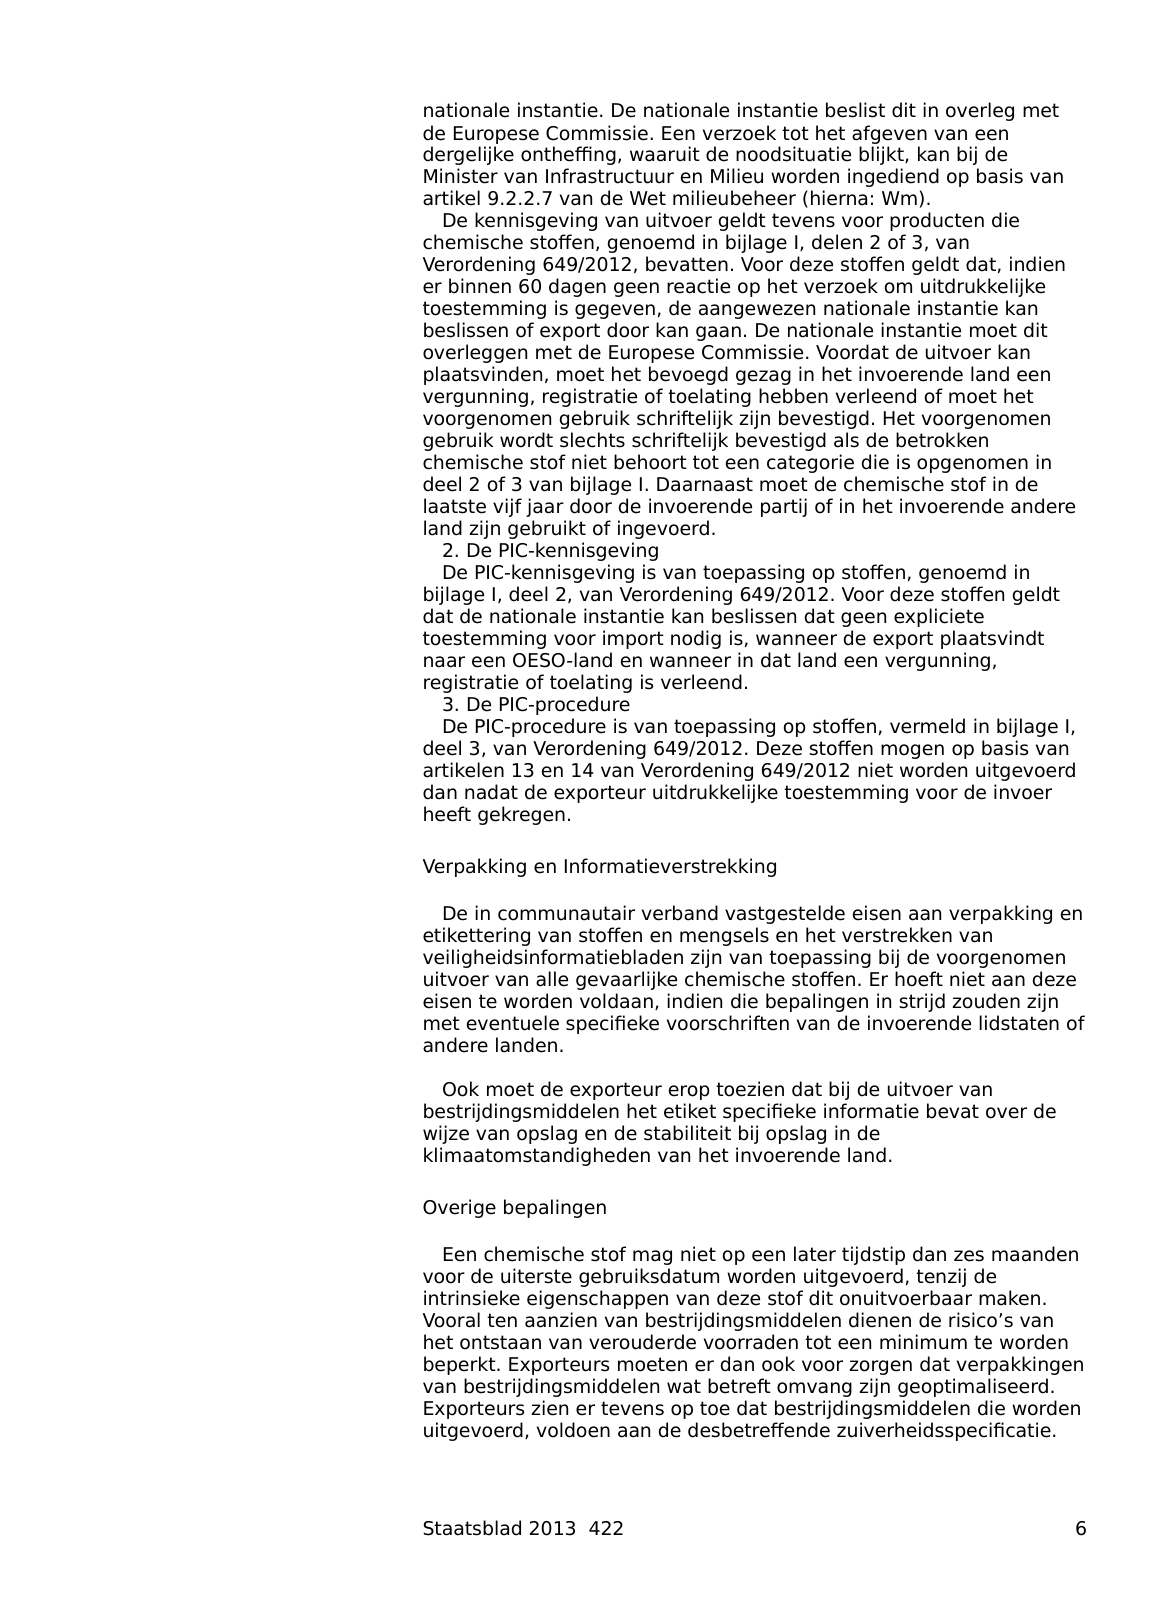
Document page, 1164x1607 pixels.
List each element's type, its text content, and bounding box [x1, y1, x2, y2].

text De in communautair verband vastgestelde eisen aan verpakking en etikettering van stoffen en mengsels en het verstrekken van veiligheidsinformatiebladen zijn van toepassing bij de voorgenomen uitvoer van alle gevaarlijke chemische stoffen. Er hoeft niet aan deze eisen te worden voldaan, indien die bepalingen in strijd zouden zijn met eventuele specifieke voorschriften van de invoerende lidstaten of andere landen. [422, 903, 1087, 1057]
subtitle Overige bepalingen [422, 1197, 1087, 1219]
text 2. De PIC-kennisgeving [422, 540, 1087, 562]
text Ook moet de exporteur erop toezien dat bij de uitvoer van bestrijdingsmiddelen het etiket specifieke informatie bevat over de wijze van opslag en de stabiliteit bij opslag in de klimaatomstandigheden van het invoerende land. [422, 1079, 1087, 1167]
text nationale instantie. De nationale instantie beslist dit in overleg met de Europese Commissie. Een verzoek tot het afgeven van een dergelijke ontheffing, waaruit de noodsituatie blijkt, kan bij de Minister van Infrastructuur en Milieu worden ingediend op basis van artikel 9.2.2.7 van de Wet milieubeheer (hierna: Wm). [422, 100, 1087, 210]
text 3. De PIC-procedure [422, 694, 1087, 716]
text Een chemische stof mag niet op een later tijdstip dan zes maanden voor de uiterste gebruiksdatum worden uitgevoerd, tenzij de intrinsieke eigenschappen van deze stof dit onuitvoerbaar maken. Vooral ten aanzien van bestrijdingsmiddelen dienen de risico’s van het ontstaan van verouderde voorraden tot een minimum te worden beperkt. Exporteurs moeten er dan ook voor zorgen dat verpakkingen van bestrijdingsmiddelen wat betreft omvang zijn geoptimaliseerd. Exporteurs zien er tevens op toe dat bestrijdingsmiddelen die worden uitgevoerd, voldoen aan de desbetreffende zuiverheidsspecificatie. [422, 1244, 1087, 1441]
subtitle Verpakking en Informatieverstrekking [422, 856, 1087, 878]
text De PIC-kennisgeving is van toepassing op stoffen, genoemd in bijlage I, deel 2, van Verordening 649/2012. Voor deze stoffen geldt dat de nationale instantie kan beslissen dat geen expliciete toestemming voor import nodig is, wanneer de export plaatsvindt naar een OESO-land en wanneer in dat land een vergunning, registratie of toelating is verleend. [422, 562, 1087, 694]
text De kennisgeving van uitvoer geldt tevens voor producten die chemische stoffen, genoemd in bijlage I, delen 2 of 3, van Verordening 649/2012, bevatten. Voor deze stoffen geldt dat, indien er binnen 60 dagen geen reactie op het verzoek om uitdrukkelijke toestemming is gegeven, de aangewezen nationale instantie kan beslissen of export door kan gaan. De nationale instantie moet dit overleggen met de Europese Commissie. Voordat de uitvoer kan plaatsvinden, moet het bevoegd gezag in het invoerende land een vergunning, registratie of toelating hebben verleend of moet het voorgenomen gebruik schriftelijk zijn bevestigd. Het voorgenomen gebruik wordt slechts schriftelijk bevestigd als de betrokken chemische stof niet behoort tot een categorie die is opgenomen in deel 2 of 3 van bijlage I. Daarnaast moet de chemische stof in de laatste vijf jaar door de invoerende partij of in het invoerende andere land zijn gebruikt of ingevoerd. [422, 210, 1087, 540]
text De PIC-procedure is van toepassing op stoffen, vermeld in bijlage I, deel 3, van Verordening 649/2012. Deze stoffen mogen op basis van artikelen 13 en 14 van Verordening 649/2012 niet worden uitgevoerd dan nadat de exporteur uitdrukkelijke toestemming voor de invoer heeft gekregen. [422, 716, 1087, 826]
